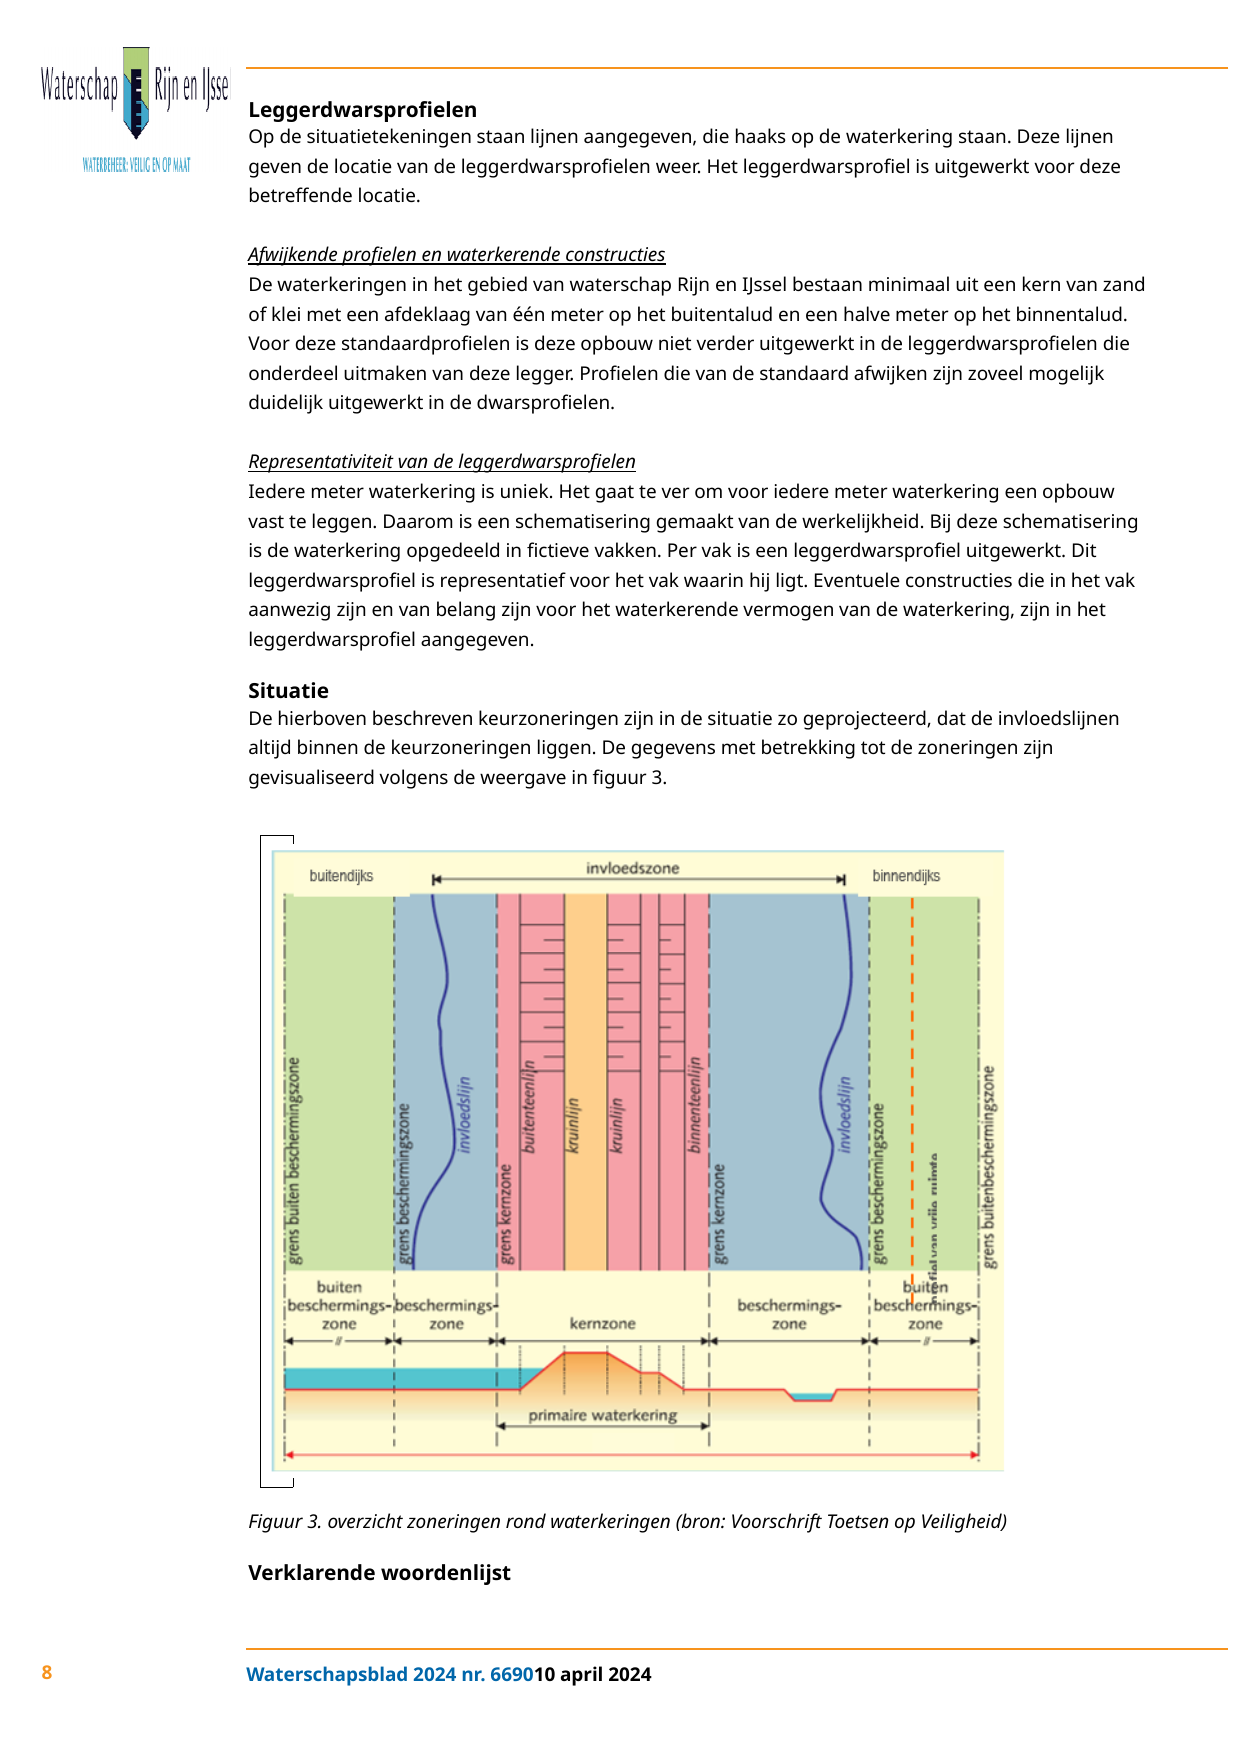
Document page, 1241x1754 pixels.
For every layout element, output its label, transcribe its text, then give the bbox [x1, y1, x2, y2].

text Op de situatietekeningen staan lijnen aangegeven, die haaks op de waterkering staan. Deze lijnen geven de locatie van de leggerdwarsprofielen weer. Het leggerdwarsprofiel is uitgewerkt voor deze betreffende locatie. [248, 123, 1152, 208]
text Verklarende woordenlijst [248, 1558, 1152, 1587]
text Leggerdwarsprofielen [248, 95, 1152, 123]
text Situatie [248, 677, 1152, 705]
text Afwijkende profielen en waterkerende constructies [248, 242, 1152, 267]
text De hierboven beschreven keurzoneringen zijn in de situatie zo geprojecteerd, dat de invloedslijnen altijd binnen de keurzoneringen liggen. De gegevens met betrekking tot de zoneringen zijn gevisualiseerd volgens de weergave in figuur 3. [248, 705, 1152, 790]
picture [41, 47, 231, 172]
text Representativiteit van de leggerdwarsprofielen [248, 449, 1152, 474]
text Figuur 3. overzicht zoneringen rond waterkeringen (bron: Voorschrift Toetsen op Veiligheid) [248, 1508, 1152, 1534]
picture [268, 844, 1008, 1478]
text De waterkeringen in het gebied van waterschap Rijn en IJssel bestaan minimaal uit een kern van zand of klei met een afdeklaag van één meter op het buitentalud en een halve meter op het binnentalud. Voor deze standaardprofielen is deze opbouw niet verder uitgewerkt in de leggerdwarsprofielen die onderdeel uitmaken van deze legger. Profielen die van de standaard afwijken zijn zoveel mogelijk duidelijk uitgewerkt in de dwarsprofielen. [248, 271, 1152, 415]
text Iedere meter waterkering is uniek. Het gaat te ver om voor iedere meter waterkering een opbouw vast te leggen. Daarom is een schematisering gemaakt van de werkelijkheid. Bij deze schematisering is de waterkering opgedeeld in fictieve vakken. Per vak is een leggerdwarsprofiel uitgewerkt. Dit leggerdwarsprofiel is representatief voor het vak waarin hij ligt. Eventuele constructies die in het vak aanwezig zijn en van belang zijn voor het waterkerende vermogen van de waterkering, zijn in het leggerdwarsprofiel aangegeven. [248, 478, 1152, 652]
